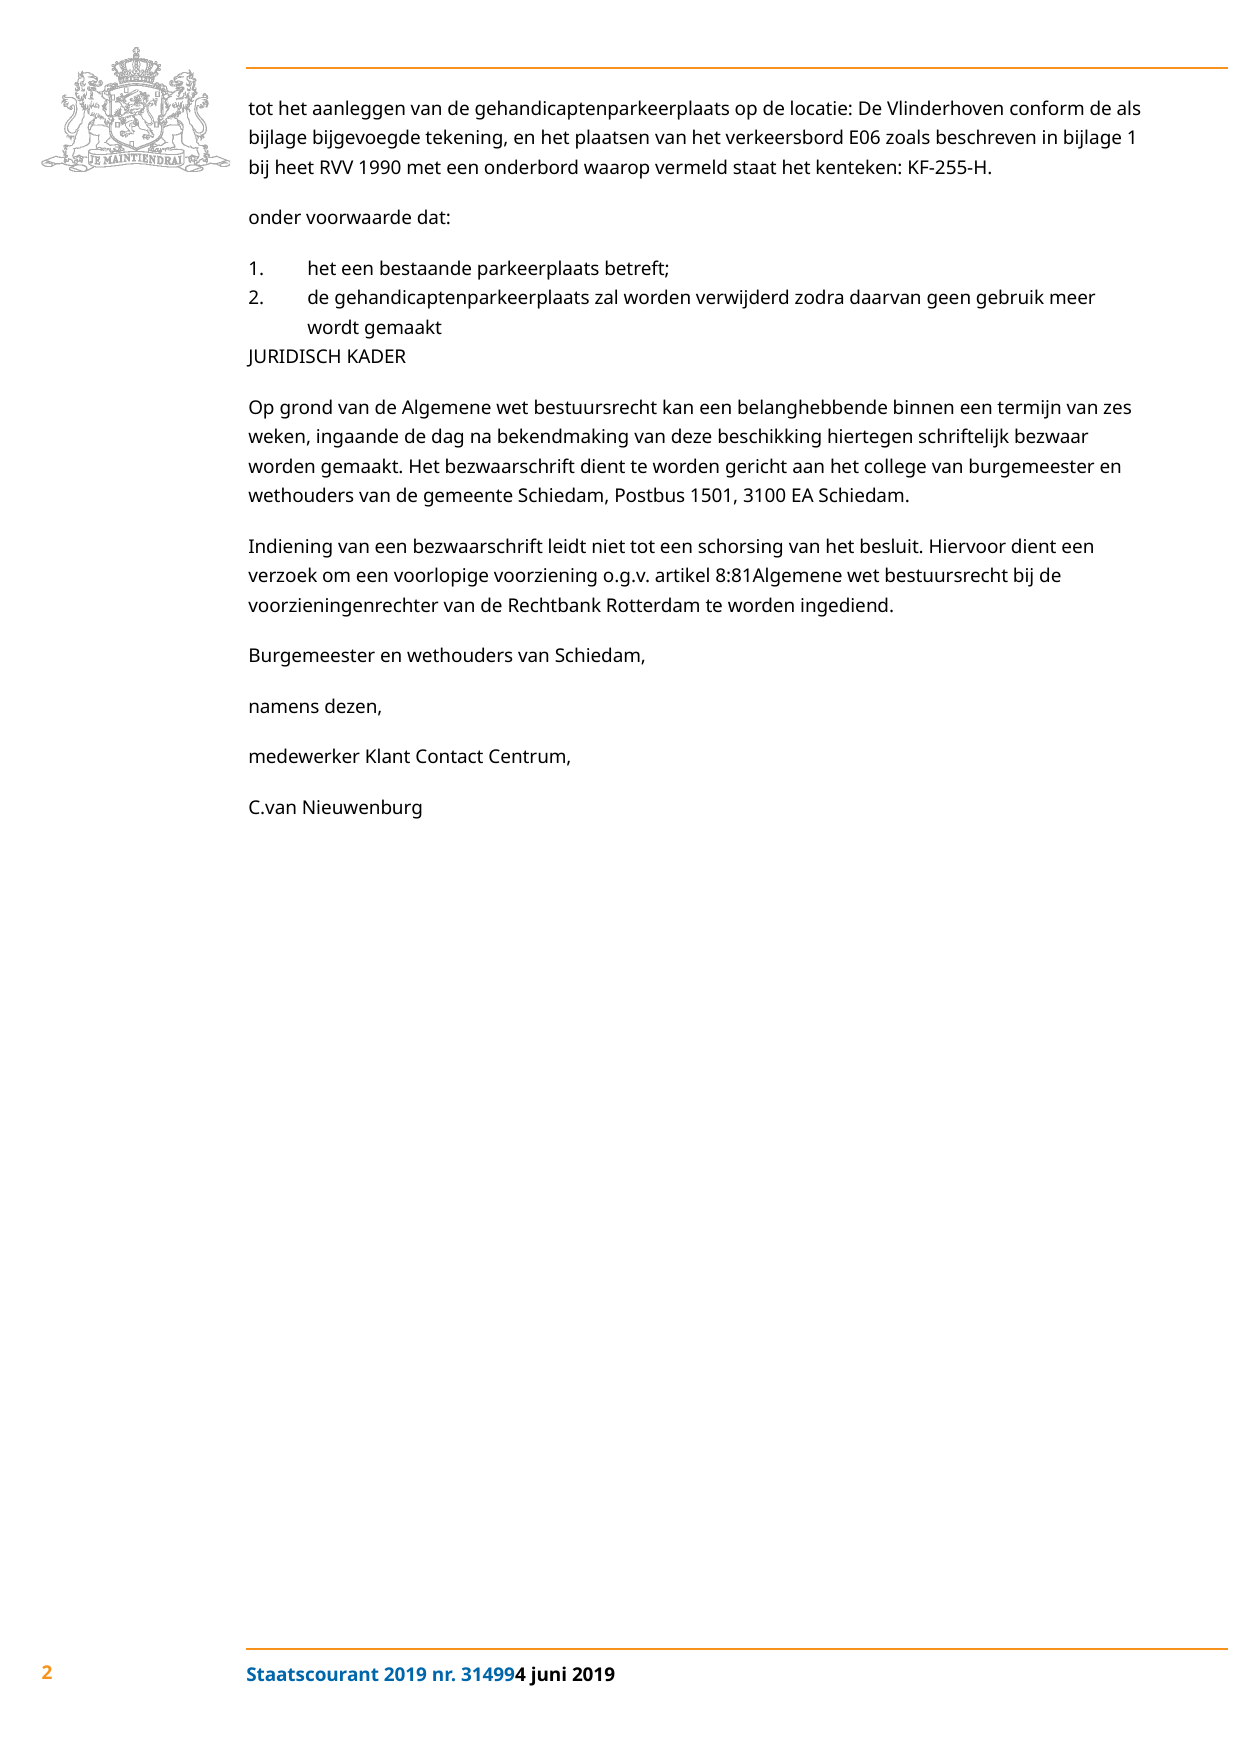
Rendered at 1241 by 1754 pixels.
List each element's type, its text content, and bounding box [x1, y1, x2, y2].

text C.van Nieuwenburg [248, 794, 1152, 820]
list de gehandicaptenparkeerplaats zal worden verwijderd zodra daarvan geen gebruik meer wordt gemaakt [248, 284, 1152, 340]
text onder voorwaarde dat: [248, 204, 1152, 230]
text namens dezen, [248, 693, 1152, 719]
text Burgemeester en wethouders van Schiedam, [248, 643, 1152, 668]
text tot het aanleggen van de gehandicaptenparkeerplaats op de locatie: De Vlinderhoven conform de als bijlage bijgevoegde tekening, en het plaatsen van het verkeersbord E06 zoals beschreven in bijlage 1 bij heet RVV 1990 met een onderbord waarop vermeld staat het kenteken: KF-255-H. [248, 95, 1152, 180]
text medewerker Klant Contact Centrum, [248, 743, 1152, 769]
text JURIDISCH KADER [248, 343, 1152, 369]
picture [41, 47, 231, 172]
list het een bestaande parkeerplaats betreft; [248, 255, 1152, 281]
text Indiening van een bezwaarschrift leidt niet tot een schorsing van het besluit. Hiervoor dient een verzoek om een voorlopige voorziening o.g.v. artikel 8:81Algemene wet bestuursrecht bij de voorzieningenrechter van de Rechtbank Rotterdam te worden ingediend. [248, 533, 1152, 618]
text Op grond van de Algemene wet bestuursrecht kan een belanghebbende binnen een termijn van zes weken, ingaande de dag na bekendmaking van deze beschikking hiertegen schriftelijk bezwaar worden gemaakt. Het bezwaarschrift dient te worden gericht aan het college van burgemeester en wethouders van de gemeente Schiedam, Postbus 1501, 3100 EA Schiedam. [248, 394, 1152, 508]
